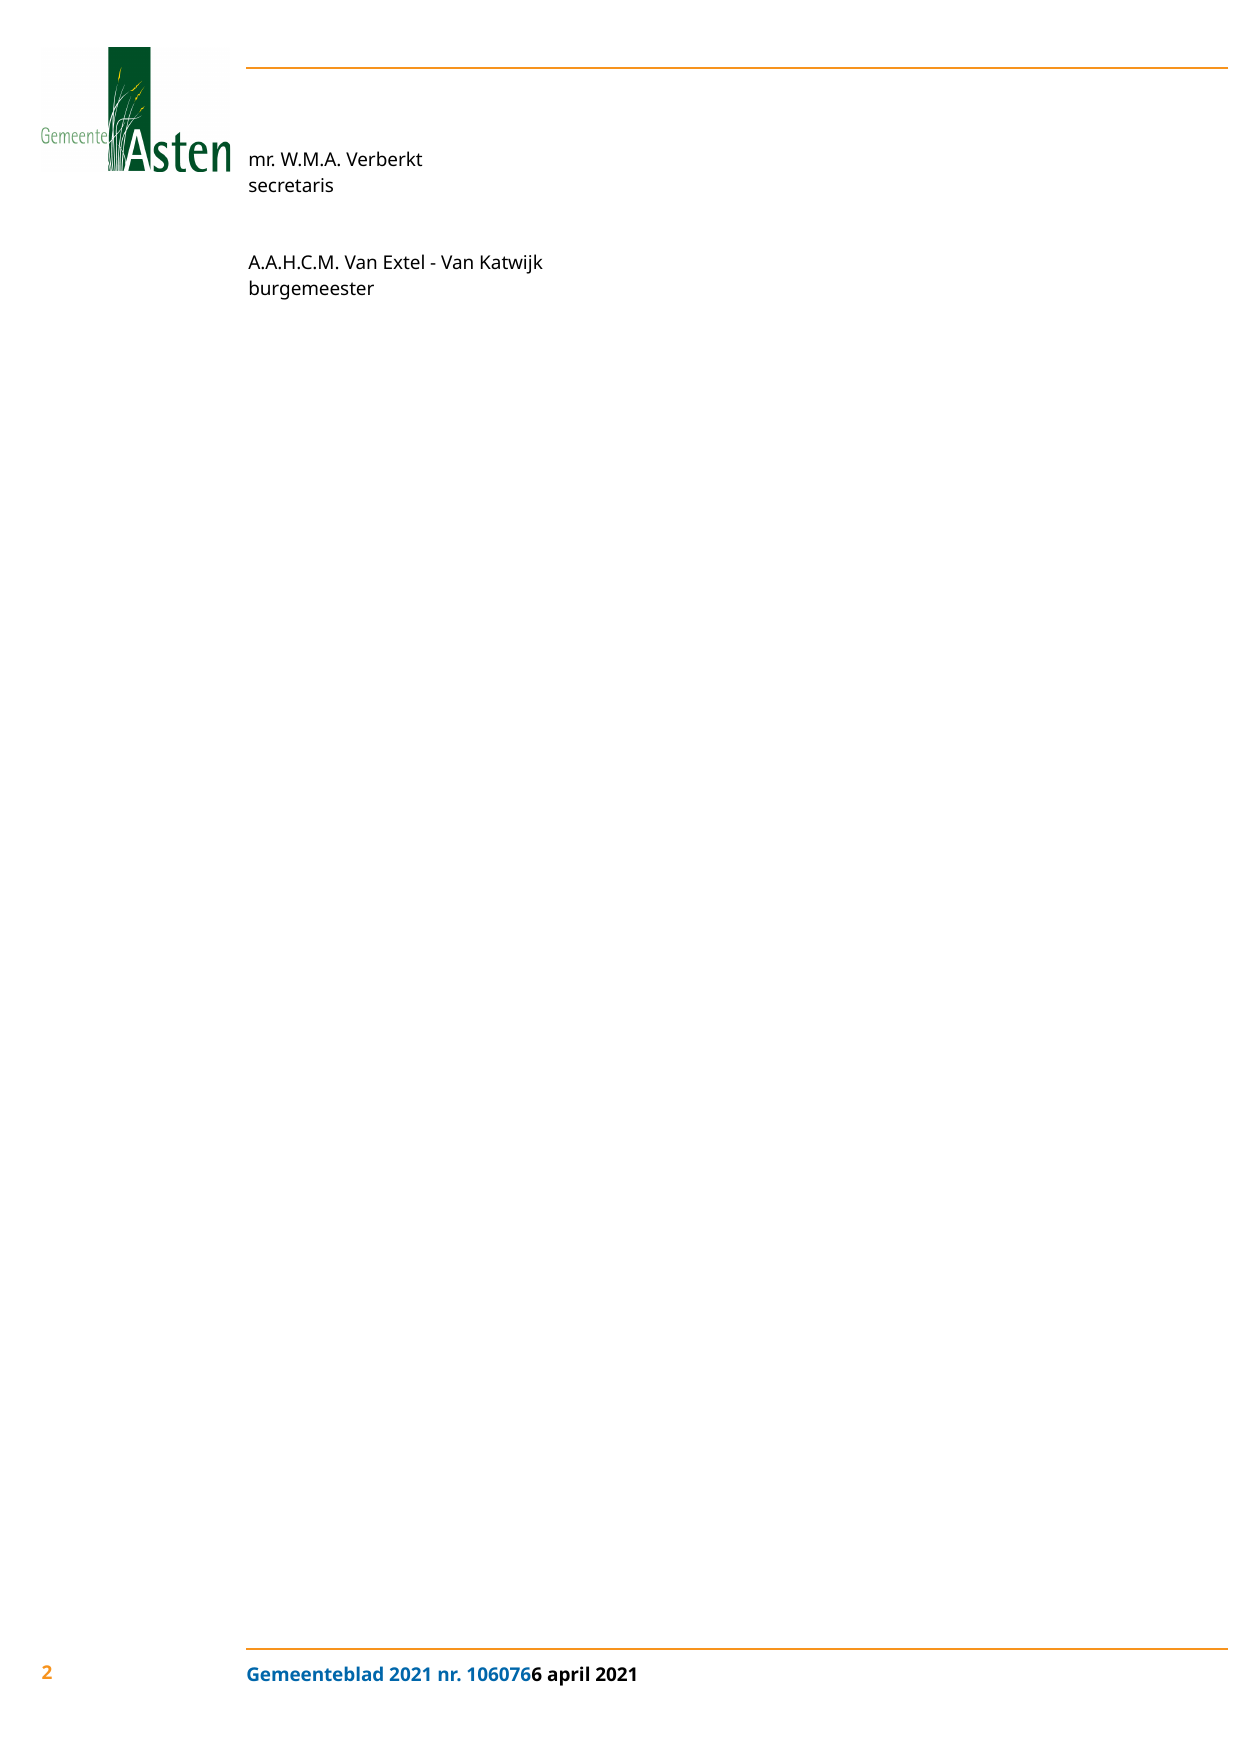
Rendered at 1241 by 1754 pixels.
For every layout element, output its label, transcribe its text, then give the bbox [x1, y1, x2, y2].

text mr. W.M.A. Verberkt [248, 146, 1152, 172]
text secretaris [248, 172, 1152, 198]
text A.A.H.C.M. Van Extel - Van Katwijk [248, 249, 1152, 275]
text burgemeester [248, 275, 1152, 301]
picture [41, 47, 231, 172]
